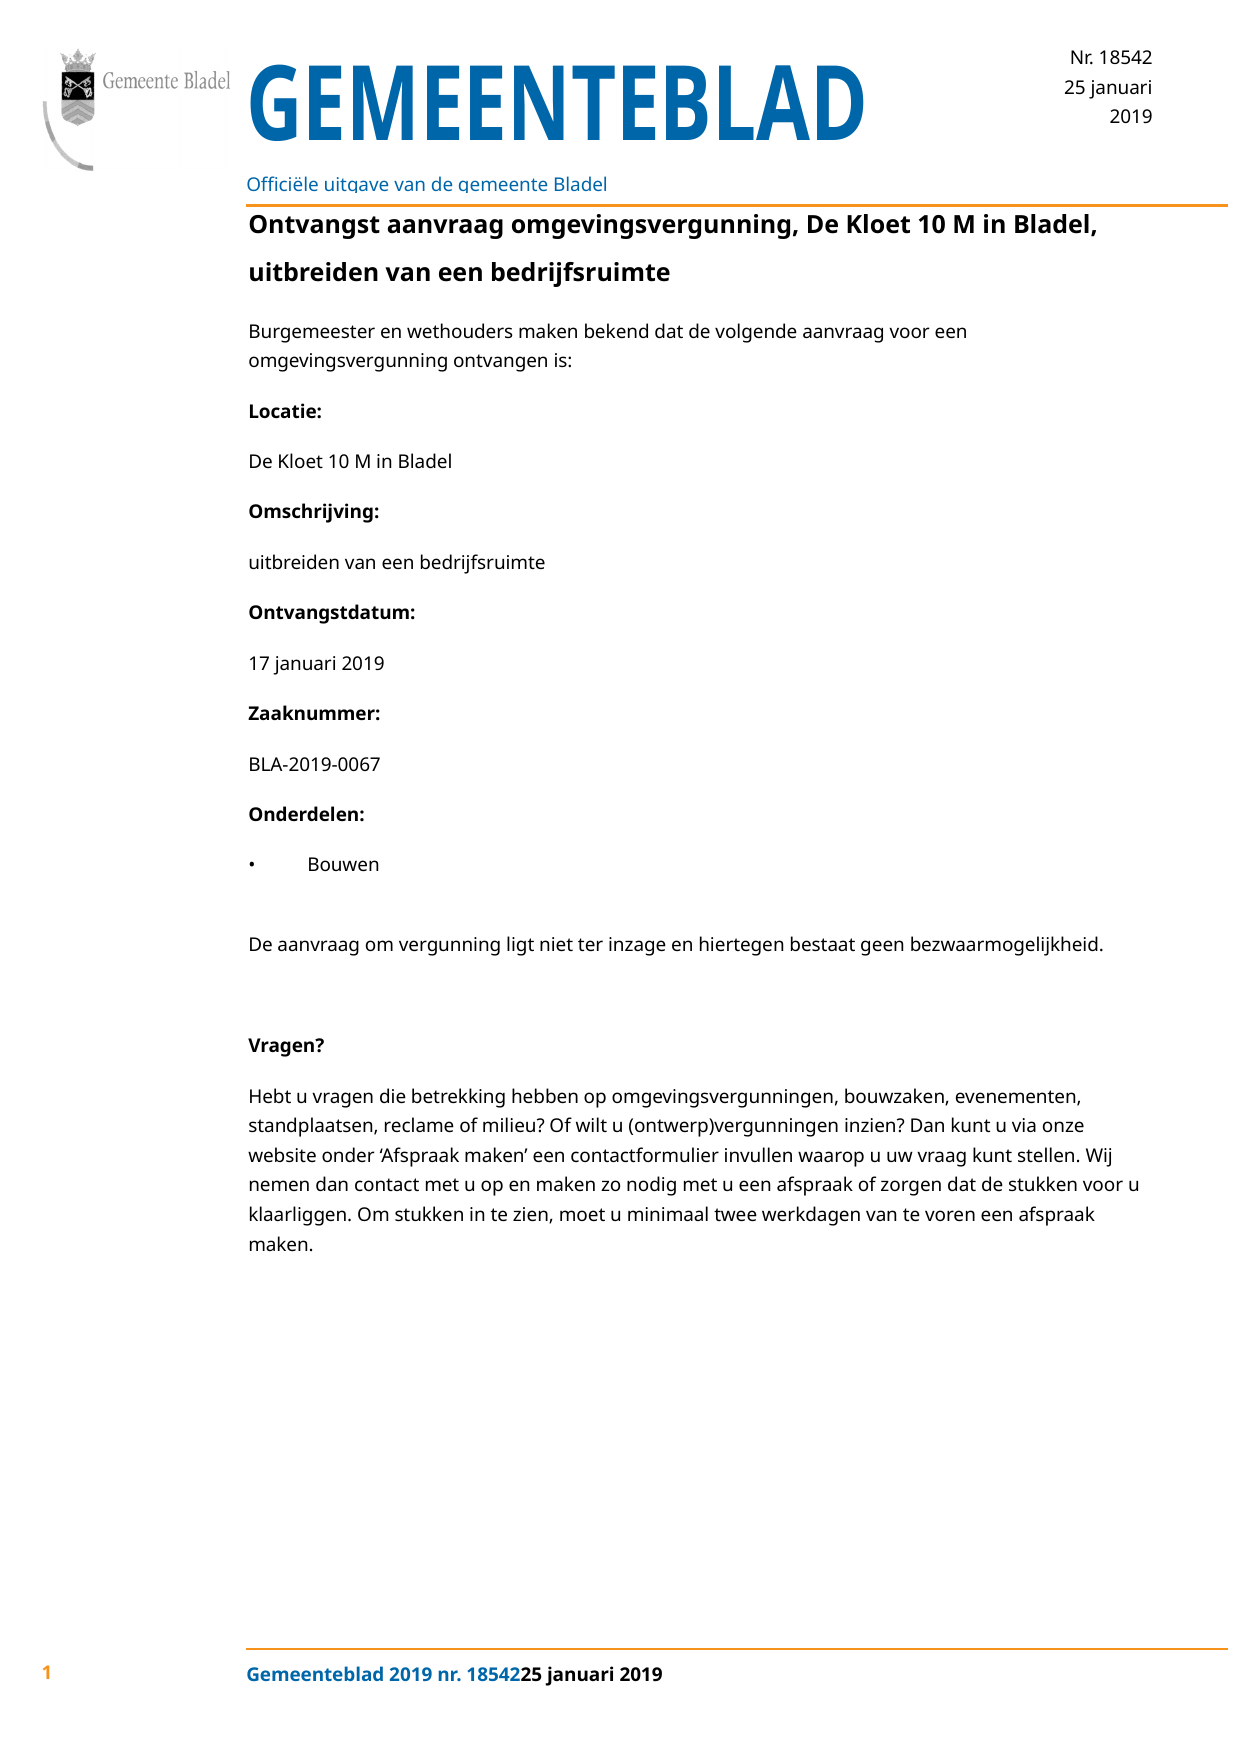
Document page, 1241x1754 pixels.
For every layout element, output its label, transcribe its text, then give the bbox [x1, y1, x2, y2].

text Omschrijving: [248, 499, 1152, 524]
text Burgemeester en wethouders maken bekend dat de volgende aanvraag voor een omgevingsvergunning ontvangen is: [248, 318, 1152, 373]
text Locatie: [248, 398, 1152, 424]
text De Kloet 10 M in Bladel [248, 448, 1152, 474]
text Ontvangst aanvraag omgevingsvergunning, De Kloet 10 M in Bladel, uitbreiden van een bedrijfsruimte [248, 207, 1152, 288]
text uitbreiden van een bedrijfsruimte [248, 549, 1152, 575]
text 17 januari 2019 [248, 650, 1152, 676]
text Onderdelen: [248, 801, 1152, 827]
text Hebt u vragen die betrekking hebben op omgevingsvergunningen, bouwzaken, evenementen, standplaatsen, reclame of milieu? Of wilt u (ontwerp)vergunningen inzien? Dan kunt u via onze website onder ‘Afspraak maken’ een contactformulier invullen waarop u uw vraag kunt stellen. Wij nemen dan contact met u op en maken zo nodig met u een afspraak of zorgen dat de stukken voor u klaarliggen. Om stukken in te zien, moet u minimaal twee werkdagen van te voren een afspraak maken. [248, 1083, 1152, 1257]
text BLA-2019-0067 [248, 751, 1152, 777]
text De aanvraag om vergunning ligt niet ter inzage en hiertegen bestaat geen bezwaarmogelijkheid. [248, 932, 1152, 957]
text Zaaknummer: [248, 700, 1152, 726]
picture [41, 47, 231, 172]
text Ontvangstdatum: [248, 599, 1152, 625]
list Bouwen [248, 852, 1152, 877]
text Vragen? [248, 1032, 1152, 1058]
